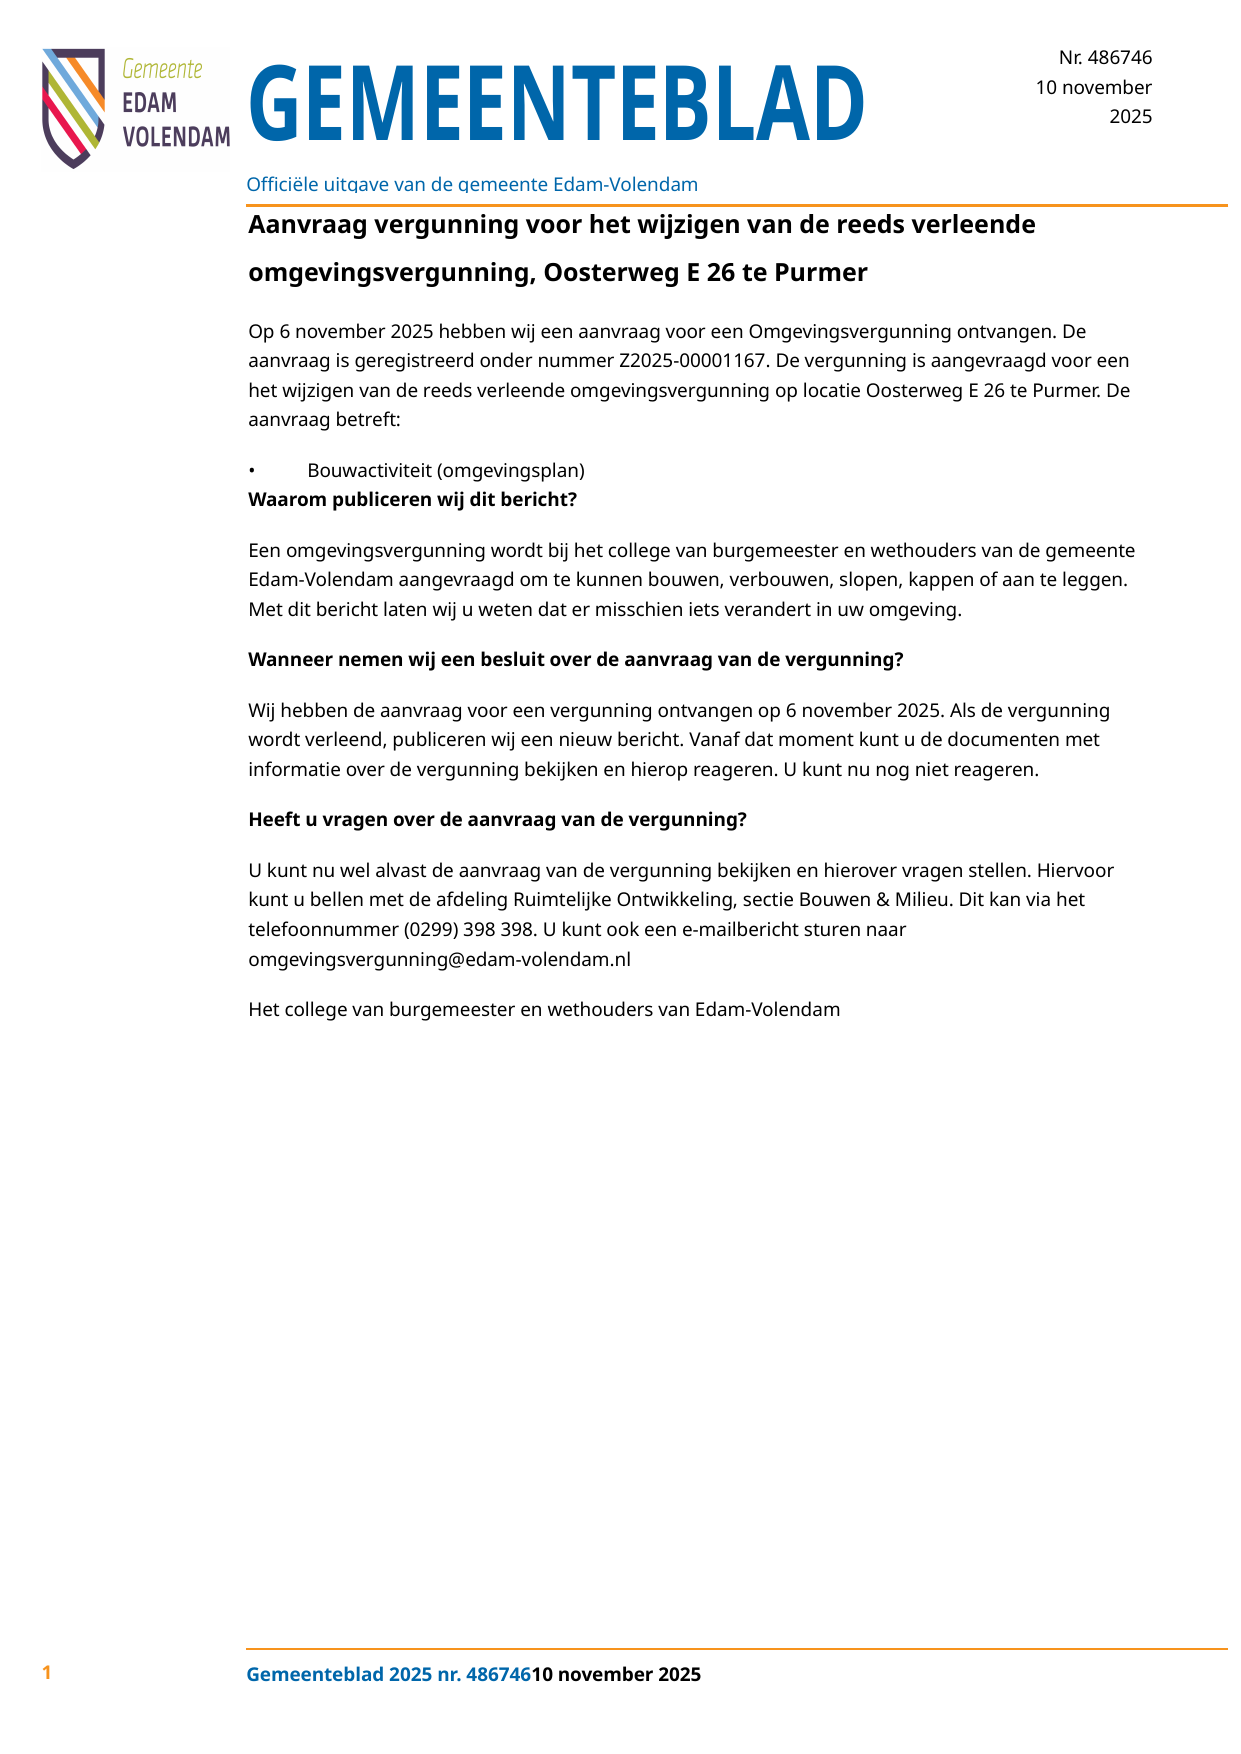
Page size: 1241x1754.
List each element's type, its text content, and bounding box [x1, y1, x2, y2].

text Wij hebben de aanvraag voor een vergunning ontvangen op 6 november 2025. Als de vergunning wordt verleend, publiceren wij een nieuw bericht. Vanaf dat moment kunt u de documenten met informatie over de vergunning bekijken en hierop reageren. U kunt nu nog niet reageren. [248, 697, 1152, 782]
text Het college van burgemeester en wethouders van Edam-Volendam [248, 996, 1152, 1022]
text Een omgevingsvergunning wordt bij het college van burgemeester en wethouders van de gemeente Edam-Volendam aangevraagd om te kunnen bouwen, verbouwen, slopen, kappen of aan te leggen. Met dit bericht laten wij u weten dat er misschien iets verandert in uw omgeving. [248, 537, 1152, 622]
text Wanneer nemen wij een besluit over de aanvraag van de vergunning? [248, 647, 1152, 672]
text Waarom publiceren wij dit bericht? [248, 487, 1152, 512]
picture [41, 47, 231, 172]
text Aanvraag vergunning voor het wijzigen van de reeds verleende omgevingsvergunning, Oosterweg E 26 te Purmer [248, 207, 1152, 288]
text U kunt nu wel alvast de aanvraag van de vergunning bekijken en hierover vragen stellen. Hiervoor kunt u bellen met de afdeling Ruimtelijke Ontwikkeling, sectie Bouwen & Milieu. Dit kan via het telefoonnummer (0299) 398 398. U kunt ook een e-mailbericht sturen naar omgevingsvergunning@edam-volendam.nl [248, 857, 1152, 972]
text Op 6 november 2025 hebben wij een aanvraag voor een Omgevingsvergunning ontvangen. De aanvraag is geregistreerd onder nummer Z2025-00001167. De vergunning is aangevraagd voor een het wijzigen van de reeds verleende omgevingsvergunning op locatie Oosterweg E 26 te Purmer. De aanvraag betreft: [248, 318, 1152, 432]
list Bouwactiviteit (omgevingsplan) [248, 457, 1152, 483]
text Heeft u vragen over de aanvraag van de vergunning? [248, 807, 1152, 832]
